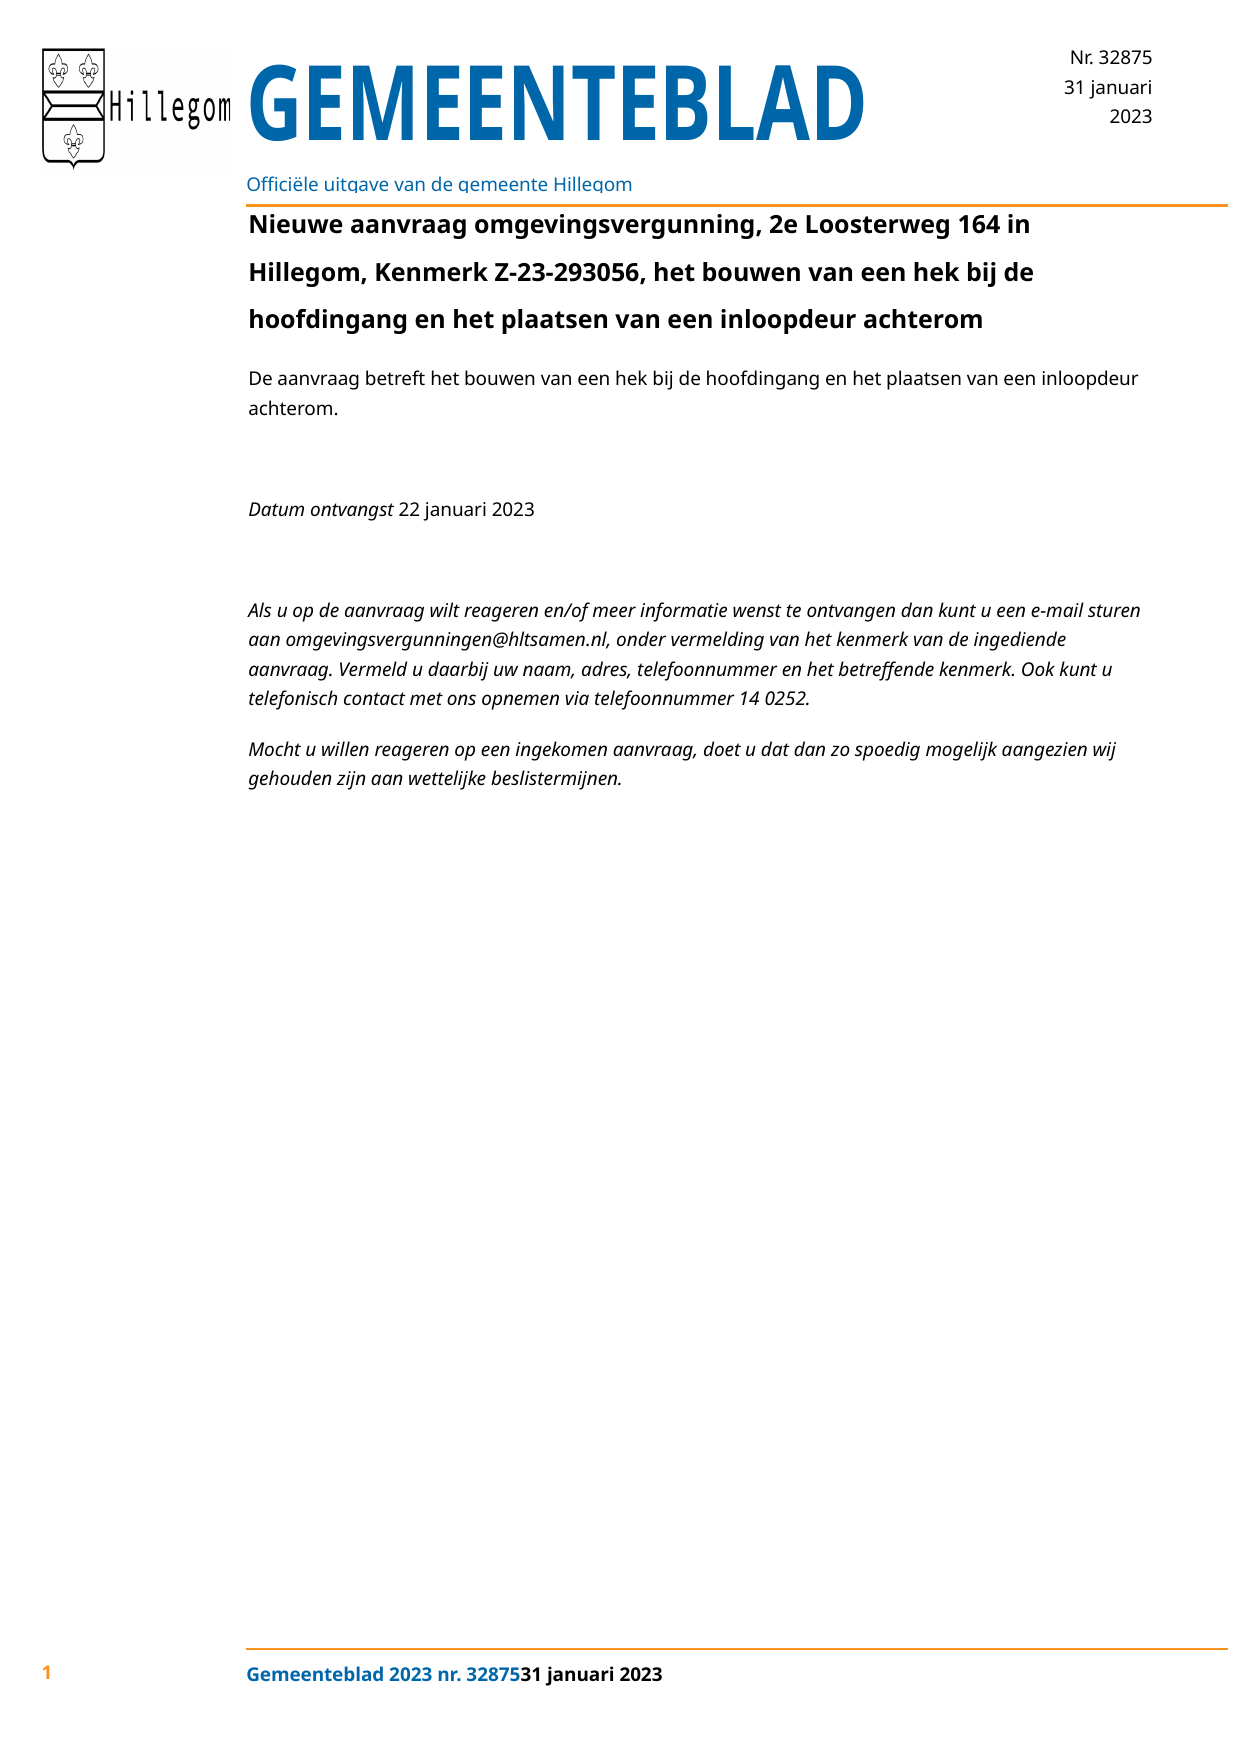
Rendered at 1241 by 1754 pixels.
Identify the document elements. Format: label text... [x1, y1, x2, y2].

text Als u op de aanvraag wilt reageren en/of meer informatie wenst te ontvangen dan kunt u een e-mail sturen aan omgevingsvergunningen@hltsamen.nl, onder vermelding van het kenmerk van de ingediende aanvraag. Vermeld u daarbij uw naam, adres, telefoonnummer en het betreffende kenmerk. Ook kunt u telefonisch contact met ons opnemen via telefoonnummer 14 0252. [248, 597, 1152, 711]
text Mocht u willen reageren op een ingekomen aanvraag, doet u dat dan zo spoedig mogelijk aangezien wij gehouden zijn aan wettelijke beslistermijnen. [248, 736, 1152, 791]
picture [41, 47, 231, 172]
text Datum ontvangst 22 januari 2023 [248, 496, 1152, 522]
text De aanvraag betreft het bouwen van een hek bij de hoofdingang en het plaatsen van een inloopdeur achterom. [248, 366, 1152, 421]
text Nieuwe aanvraag omgevingsvergunning, 2e Loosterweg 164 in Hillegom, Kenmerk Z-23-293056, het bouwen van een hek bij de hoofdingang en het plaatsen van een inloopdeur achterom [248, 207, 1152, 336]
